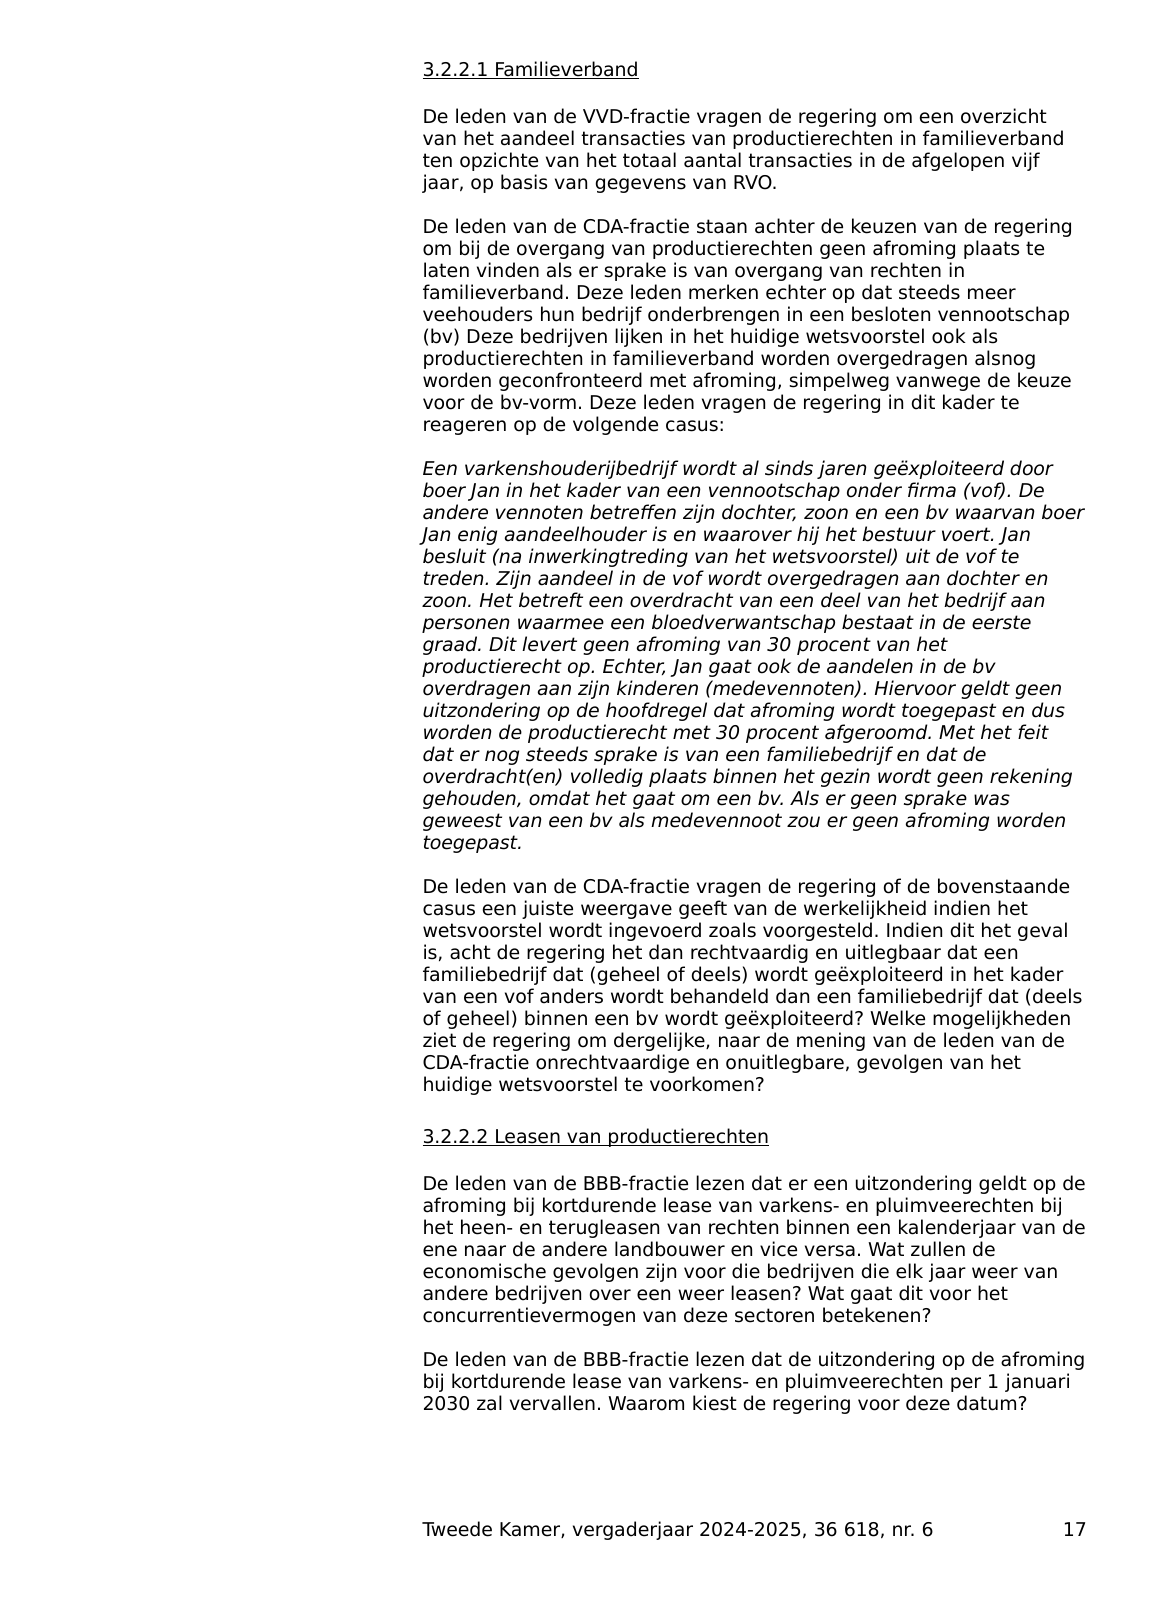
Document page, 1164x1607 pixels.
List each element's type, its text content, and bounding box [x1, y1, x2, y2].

text De leden van de BBB-fractie lezen dat er een uitzondering geldt op de afroming bij kortdurende lease van varkens- en pluimveerechten bij het heen- en terugleasen van rechten binnen een kalenderjaar van de ene naar de andere landbouwer en vice versa. Wat zullen de economische gevolgen zijn voor die bedrijven die elk jaar weer van andere bedrijven over een weer leasen? Wat gaat dit voor het concurrentievermogen van deze sectoren betekenen? [422, 1173, 1087, 1327]
text De leden van de VVD-fractie vragen de regering om een overzicht van het aandeel transacties van productierechten in familieverband ten opzichte van het totaal aantal transacties in de afgelopen vijf jaar, op basis van gegevens van RVO. [422, 106, 1087, 194]
text Een varkenshouderijbedrijf wordt al sinds jaren geëxploiteerd door boer Jan in het kader van een vennootschap onder firma (vof). De andere vennoten betreffen zijn dochter, zoon en een bv waarvan boer Jan enig aandeelhouder is en waarover hij het bestuur voert. Jan besluit (na inwerkingtreding van het wetsvoorstel) uit de vof te treden. Zijn aandeel in de vof wordt overgedragen aan dochter en zoon. Het betreft een overdracht van een deel van het bedrijf aan personen waarmee een bloedverwantschap bestaat in de eerste graad. Dit levert geen afroming van 30 procent van het productierecht op. Echter, Jan gaat ook de aandelen in de bv overdragen aan zijn kinderen (medevennoten). Hiervoor geldt geen uitzondering op de hoofdregel dat afroming wordt toegepast en dus worden de productierecht met 30 procent afgeroomd. Met het feit dat er nog steeds sprake is van een familiebedrijf en dat de overdracht(en) volledig plaats binnen het gezin wordt geen rekening gehouden, omdat het gaat om een bv. Als er geen sprake was geweest van een bv als medevennoot zou er geen afroming worden toegepast. [422, 458, 1087, 854]
text De leden van de CDA-fractie vragen de regering of de bovenstaande casus een juiste weergave geeft van de werkelijkheid indien het wetsvoorstel wordt ingevoerd zoals voorgesteld. Indien dit het geval is, acht de regering het dan rechtvaardig en uitlegbaar dat een familiebedrijf dat (geheel of deels) wordt geëxploiteerd in het kader van een vof anders wordt behandeld dan een familiebedrijf dat (deels of geheel) binnen een bv wordt geëxploiteerd? Welke mogelijkheden ziet de regering om dergelijke, naar de mening van de leden van de CDA-fractie onrechtvaardige en onuitlegbare, gevolgen van het huidige wetsvoorstel te voorkomen? [422, 876, 1087, 1096]
subtitle 3.2.2.1 Familieverband [422, 59, 1087, 81]
text De leden van de CDA-fractie staan achter de keuzen van de regering om bij de overgang van productierechten geen afroming plaats te laten vinden als er sprake is van overgang van rechten in familieverband. Deze leden merken echter op dat steeds meer veehouders hun bedrijf onderbrengen in een besloten vennootschap (bv) Deze bedrijven lijken in het huidige wetsvoorstel ook als productierechten in familieverband worden overgedragen alsnog worden geconfronteerd met afroming, simpelweg vanwege de keuze voor de bv-vorm. Deze leden vragen de regering in dit kader te reageren op de volgende casus: [422, 216, 1087, 436]
subtitle 3.2.2.2 Leasen van productierechten [422, 1126, 1087, 1148]
text De leden van de BBB-fractie lezen dat de uitzondering op de afroming bij kortdurende lease van varkens- en pluimveerechten per 1 januari 2030 zal vervallen. Waarom kiest de regering voor deze datum? [422, 1349, 1087, 1415]
